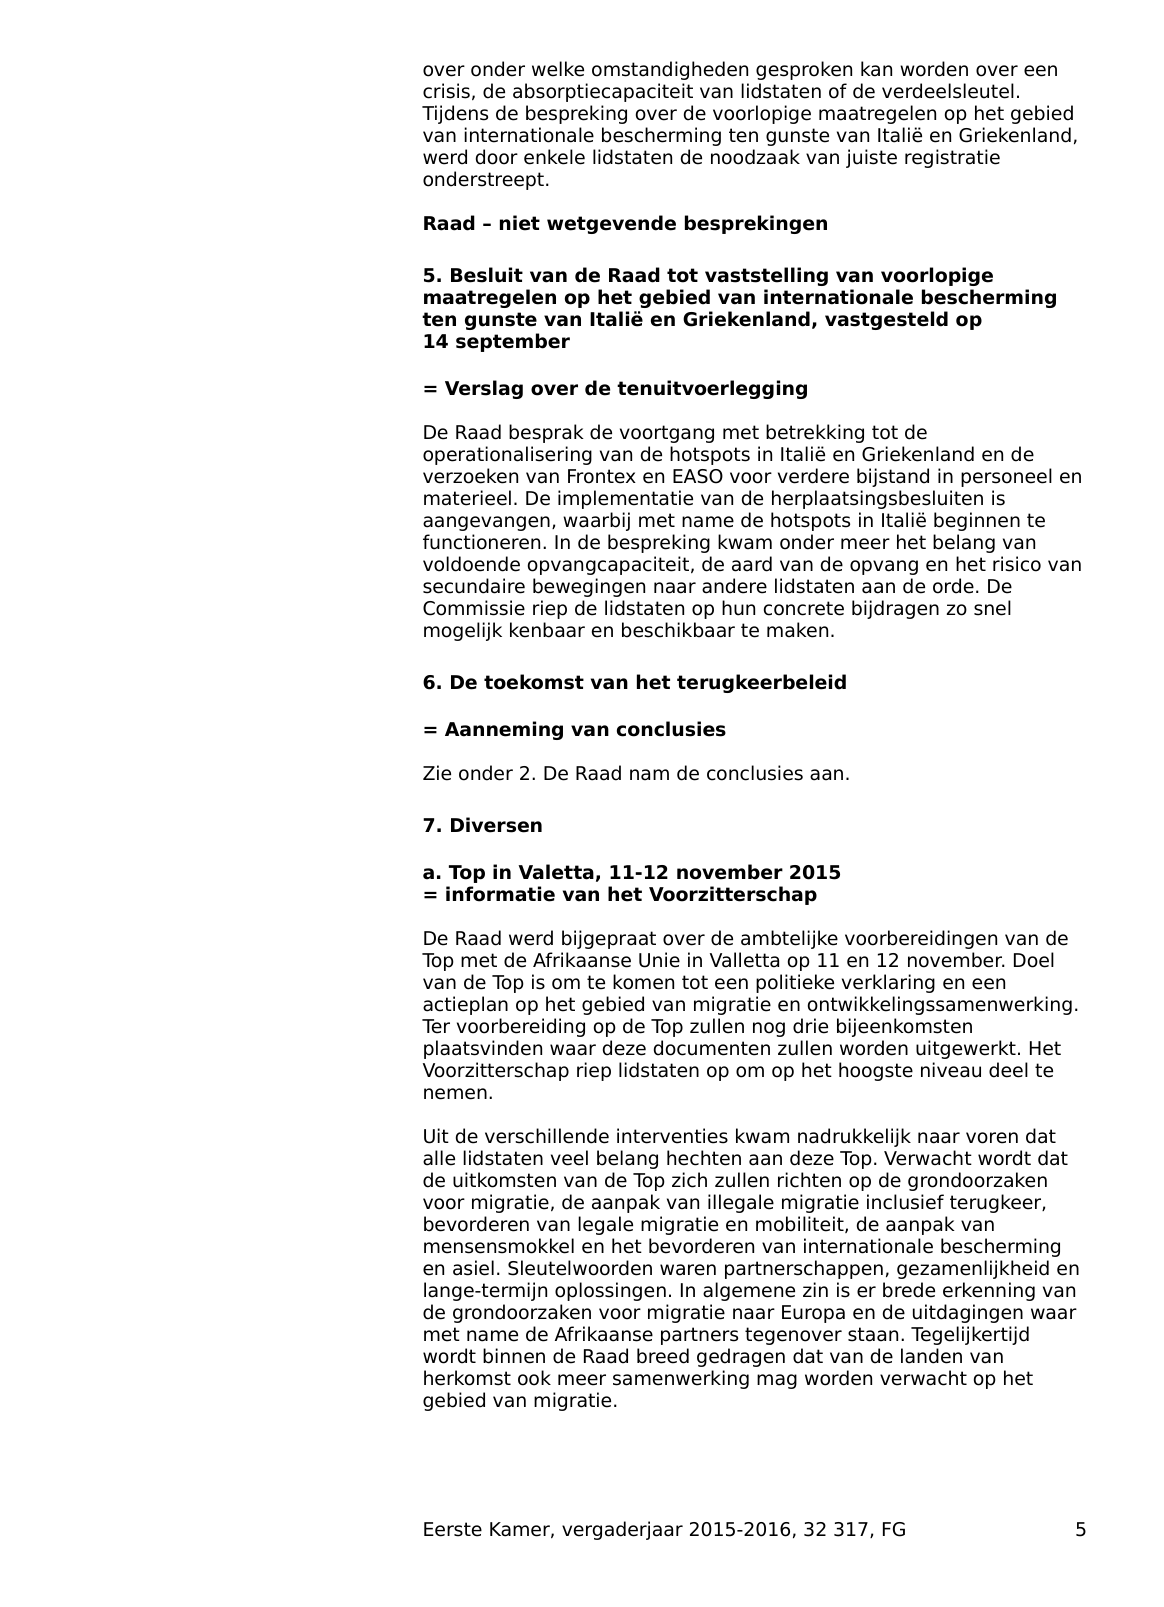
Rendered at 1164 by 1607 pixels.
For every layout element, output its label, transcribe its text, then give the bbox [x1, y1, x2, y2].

text over onder welke omstandigheden gesproken kan worden over een crisis, de absorptiecapaciteit van lidstaten of de verdeelsleutel. Tijdens de bespreking over de voorlopige maatregelen op het gebied van internationale bescherming ten gunste van Italië en Griekenland, werd door enkele lidstaten de noodzaak van juiste registratie onderstreept. [422, 59, 1087, 191]
subtitle 5. Besluit van de Raad tot vaststelling van voorlopige maatregelen op het gebied van internationale bescherming ten gunste van Italië en Griekenland, vastgesteld op 14 september [422, 265, 1087, 353]
text De Raad werd bijgepraat over de ambtelijke voorbereidingen van de Top met de Afrikaanse Unie in Valletta op 11 en 12 november. Doel van de Top is om te komen tot een politieke verklaring en een actieplan op het gebied van migratie en ontwikkelingssamenwerking. Ter voorbereiding op de Top zullen nog drie bijeenkomsten plaatsvinden waar deze documenten zullen worden uitgewerkt. Het Voorzitterschap riep lidstaten op om op het hoogste niveau deel te nemen. [422, 928, 1087, 1104]
text = informatie van het Voorzitterschap [422, 884, 1087, 906]
subtitle Raad – niet wetgevende besprekingen [422, 213, 1087, 235]
text = Verslag over de tenuitvoerlegging [422, 378, 1087, 400]
text = Aanneming van conclusies [422, 719, 1087, 741]
text De Raad besprak de voortgang met betrekking tot de operationalisering van de hotspots in Italië en Griekenland en de verzoeken van Frontex en EASO voor verdere bijstand in personeel en materieel. De implementatie van de herplaatsingsbesluiten is aangevangen, waarbij met name de hotspots in Italië beginnen te functioneren. In de bespreking kwam onder meer het belang van voldoende opvangcapaciteit, de aard van de opvang en het risico van secundaire bewegingen naar andere lidstaten aan de orde. De Commissie riep de lidstaten op hun concrete bijdragen zo snel mogelijk kenbaar en beschikbaar te maken. [422, 422, 1087, 642]
subtitle 6. De toekomst van het terugkeerbeleid [422, 672, 1087, 694]
text Uit de verschillende interventies kwam nadrukkelijk naar voren dat alle lidstaten veel belang hechten aan deze Top. Verwacht wordt dat de uitkomsten van de Top zich zullen richten op de grondoorzaken voor migratie, de aanpak van illegale migratie inclusief terugkeer, bevorderen van legale migratie en mobiliteit, de aanpak van mensensmokkel en het bevorderen van internationale bescherming en asiel. Sleutelwoorden waren partnerschappen, gezamenlijkheid en lange-termijn oplossingen. In algemene zin is er brede erkenning van de grondoorzaken voor migratie naar Europa en de uitdagingen waar met name de Afrikaanse partners tegenover staan. Tegelijkertijd wordt binnen de Raad breed gedragen dat van de landen van herkomst ook meer samenwerking mag worden verwacht op het gebied van migratie. [422, 1126, 1087, 1412]
text a. Top in Valetta, 11-12 november 2015 [422, 862, 1087, 884]
subtitle 7. Diversen [422, 815, 1087, 837]
text Zie onder 2. De Raad nam de conclusies aan. [422, 763, 1087, 785]
